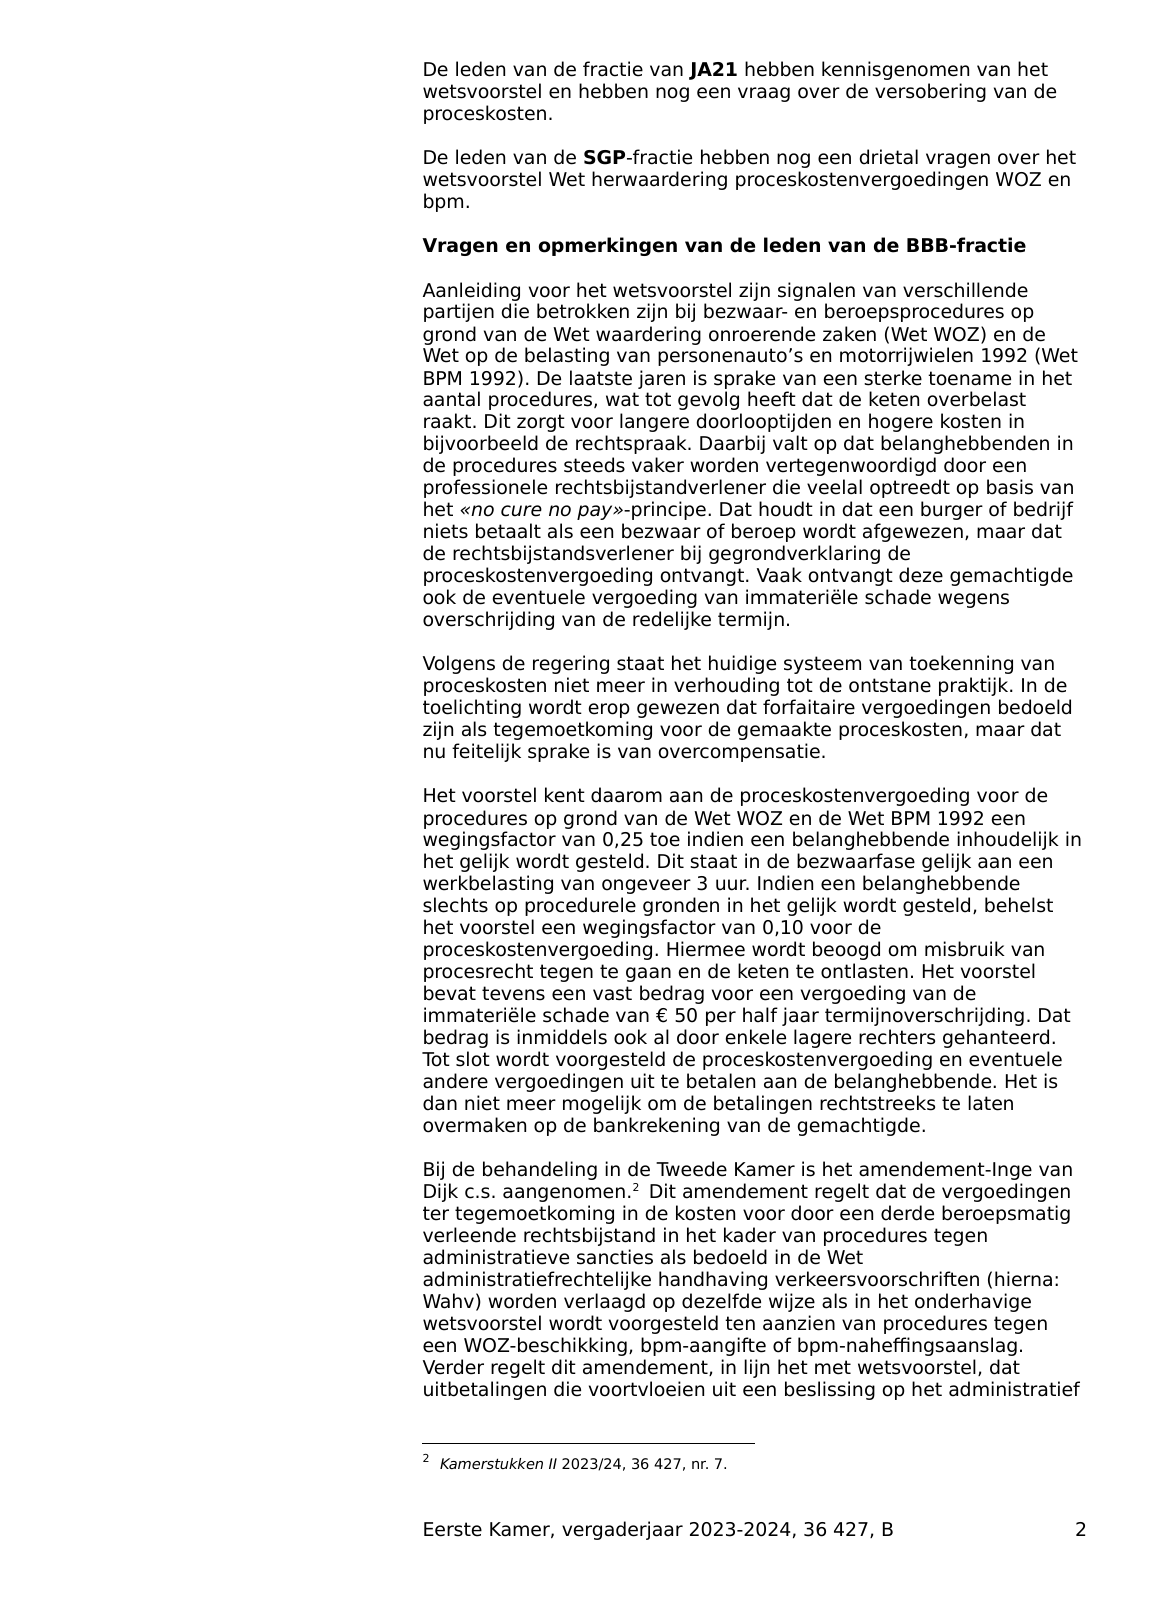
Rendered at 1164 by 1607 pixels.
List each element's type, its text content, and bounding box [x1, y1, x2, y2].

text Aanleiding voor het wetsvoorstel zijn signalen van verschillende partijen die betrokken zijn bij bezwaar- en beroepsprocedures op grond van de Wet waardering onroerende zaken (Wet WOZ) en de Wet op de belasting van personenauto’s en motorrijwielen 1992 (Wet BPM 1992). De laatste jaren is sprake van een sterke toename in het aantal procedures, wat tot gevolg heeft dat de keten overbelast raakt. Dit zorgt voor langere doorlooptijden en hogere kosten in bijvoorbeeld de rechtspraak. Daarbij valt op dat belanghebbenden in de procedures steeds vaker worden vertegenwoordigd door een professionele rechtsbijstandverlener die veelal optreedt op basis van het «no cure no pay»-principe. Dat houdt in dat een burger of bedrijf niets betaalt als een bezwaar of beroep wordt afgewezen, maar dat de rechtsbijstandsverlener bij gegrondverklaring de proceskostenvergoeding ontvangt. Vaak ontvangt deze gemachtigde ook de eventuele vergoeding van immateriële schade wegens overschrijding van de redelijke termijn. [422, 279, 1087, 631]
text Volgens de regering staat het huidige systeem van toekenning van proceskosten niet meer in verhouding tot de ontstane praktijk. In de toelichting wordt erop gewezen dat forfaitaire vergoedingen bedoeld zijn als tegemoetkoming voor de gemaakte proceskosten, maar dat nu feitelijk sprake is van overcompensatie. [422, 653, 1087, 763]
text De leden van de SGP-fractie hebben nog een drietal vragen over het wetsvoorstel Wet herwaardering proceskostenvergoedingen WOZ en bpm. [422, 147, 1087, 213]
text Het voorstel kent daarom aan de proceskostenvergoeding voor de procedures op grond van de Wet WOZ en de Wet BPM 1992 een wegingsfactor van 0,25 toe indien een belanghebbende inhoudelijk in het gelijk wordt gesteld. Dit staat in de bezwaarfase gelijk aan een werkbelasting van ongeveer 3 uur. Indien een belanghebbende slechts op procedurele gronden in het gelijk wordt gesteld, behelst het voorstel een wegingsfactor van 0,10 voor de proceskostenvergoeding. Hiermee wordt beoogd om misbruik van procesrecht tegen te gaan en de keten te ontlasten. Het voorstel bevat tevens een vast bedrag voor een vergoeding van de immateriële schade van € 50 per half jaar termijnoverschrijding. Dat bedrag is inmiddels ook al door enkele lagere rechters gehanteerd. Tot slot wordt voorgesteld de proceskostenvergoeding en eventuele andere vergoedingen uit te betalen aan de belanghebbende. Het is dan niet meer mogelijk om de betalingen rechtstreeks te laten overmaken op de bankrekening van de gemachtigde. [422, 785, 1087, 1137]
text De leden van de fractie van JA21 hebben kennisgenomen van het wetsvoorstel en hebben nog een vraag over de versobering van de proceskosten. [422, 59, 1087, 125]
text Kamerstukken II 2023/24, 36 427, nr. 7. [422, 1452, 1087, 1474]
subtitle Vragen en opmerkingen van de leden van de BBB-fractie [422, 235, 1087, 257]
text Bij de behandeling in de Tweede Kamer is het amendement-Inge van Dijk c.s. aangenomen. Dit amendement regelt dat de vergoedingen ter tegemoetkoming in de kosten voor door een derde beroepsmatig verleende rechtsbijstand in het kader van procedures tegen administratieve sancties als bedoeld in de Wet administratiefrechtelijke handhaving verkeersvoorschriften (hierna: Wahv) worden verlaagd op dezelfde wijze als in het onderhavige wetsvoorstel wordt voorgesteld ten aanzien van procedures tegen een WOZ-beschikking, bpm-aangifte of bpm-naheffingsaanslag. Verder regelt dit amendement, in lijn het met wetsvoorstel, dat uitbetalingen die voortvloeien uit een beslissing op het administratief [422, 1159, 1087, 1401]
